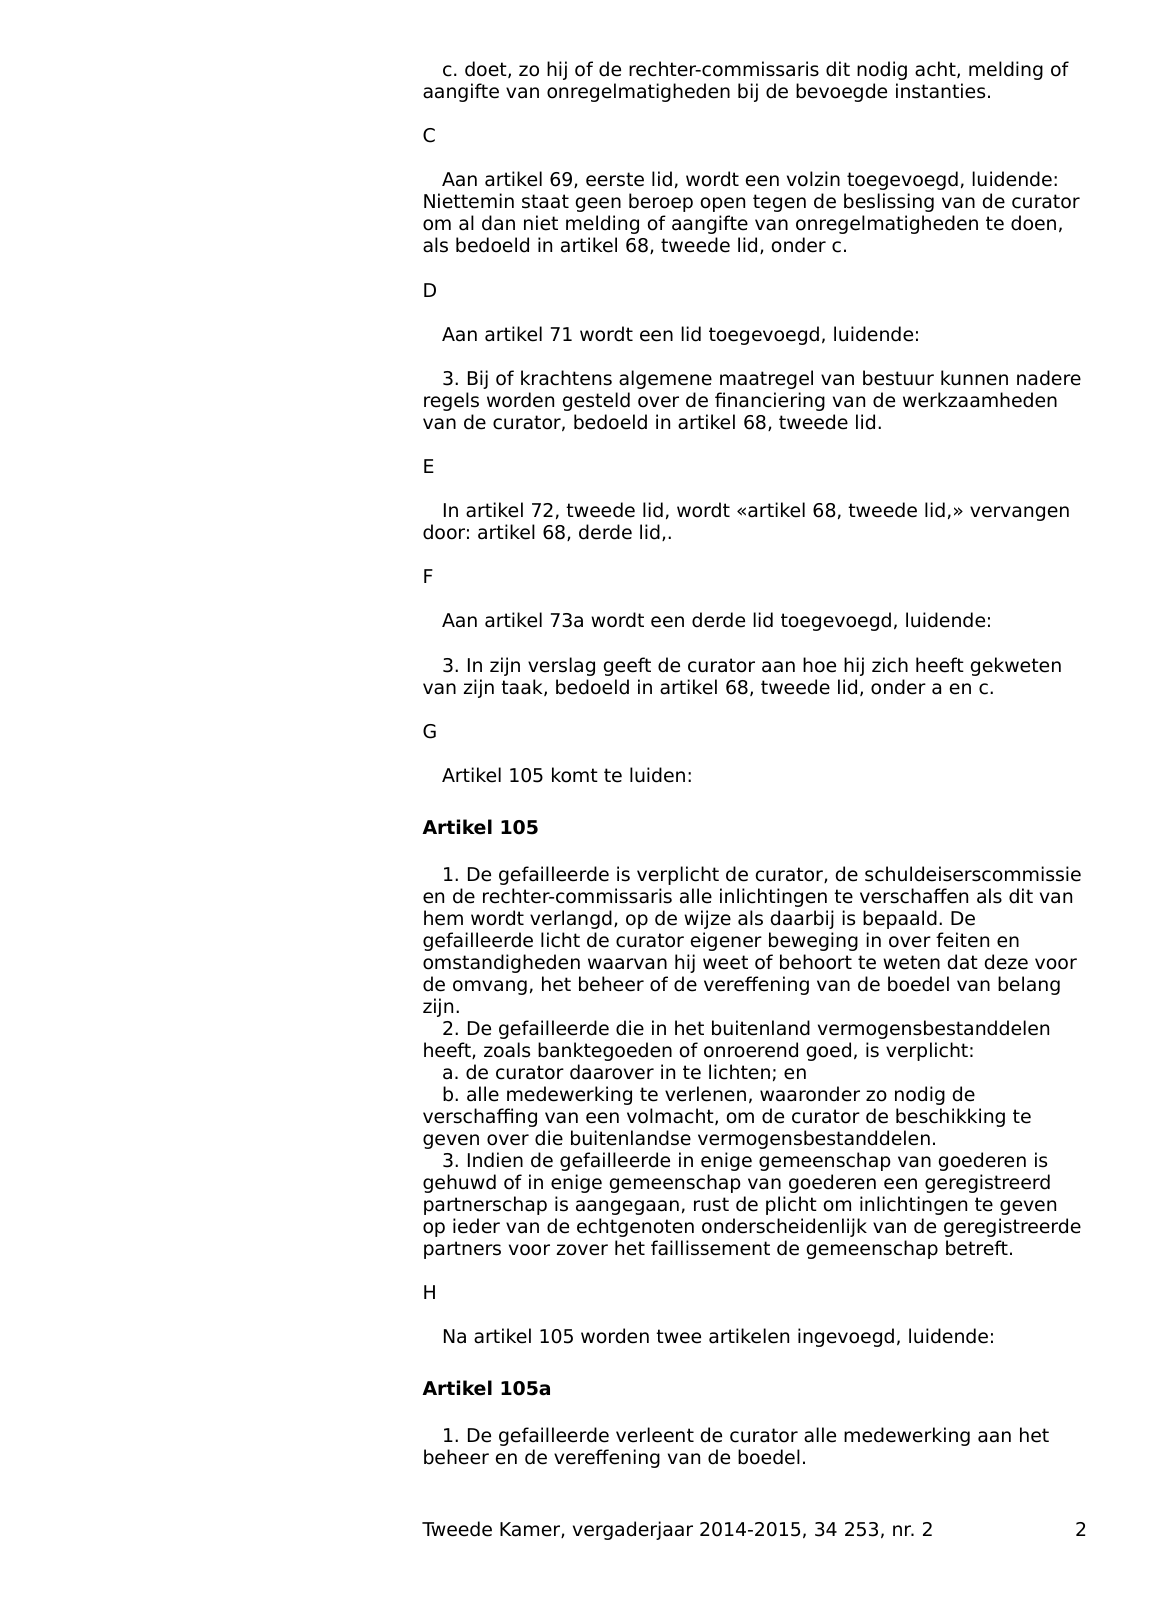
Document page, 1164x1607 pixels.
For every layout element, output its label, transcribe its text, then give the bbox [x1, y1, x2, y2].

text H [422, 1282, 1087, 1304]
text 1. De gefailleerde verleent de curator alle medewerking aan het beheer en de vereffening van de boedel. [422, 1425, 1087, 1469]
text D [422, 279, 1087, 301]
subtitle Artikel 105 [422, 817, 1087, 839]
text a. de curator daarover in te lichten; en [422, 1062, 1087, 1084]
text G [422, 721, 1087, 743]
text b. alle medewerking te verlenen, waaronder zo nodig de verschaffing van een volmacht, om de curator de beschikking te geven over die buitenlandse vermogensbestanddelen. [422, 1084, 1087, 1149]
text 1. De gefailleerde is verplicht de curator, de schuldeiserscommissie en de rechter-commissaris alle inlichtingen te verschaffen als dit van hem wordt verlangd, op de wijze als daarbij is bepaald. De gefailleerde licht de curator eigener beweging in over feiten en omstandigheden waarvan hij weet of behoort te weten dat deze voor de omvang, het beheer of de vereffening van de boedel van belang zijn. [422, 864, 1087, 1018]
text Artikel 105 komt te luiden: [422, 765, 1087, 787]
text Aan artikel 73a wordt een derde lid toegevoegd, luidende: [422, 610, 1087, 632]
text c. doet, zo hij of de rechter-commissaris dit nodig acht, melding of aangifte van onregelmatigheden bij de bevoegde instanties. [422, 59, 1087, 103]
text 2. De gefailleerde die in het buitenland vermogensbestanddelen heeft, zoals banktegoeden of onroerend goed, is verplicht: [422, 1018, 1087, 1062]
text 3. Bij of krachtens algemene maatregel van bestuur kunnen nadere regels worden gesteld over de financiering van de werkzaamheden van de curator, bedoeld in artikel 68, tweede lid. [422, 368, 1087, 434]
text F [422, 566, 1087, 588]
text In artikel 72, tweede lid, wordt «artikel 68, tweede lid,» vervangen door: artikel 68, derde lid,. [422, 500, 1087, 544]
subtitle Artikel 105a [422, 1378, 1087, 1400]
text 3. In zijn verslag geeft de curator aan hoe hij zich heeft gekweten van zijn taak, bedoeld in artikel 68, tweede lid, onder a en c. [422, 654, 1087, 698]
text Na artikel 105 worden twee artikelen ingevoegd, luidende: [422, 1326, 1087, 1348]
text Aan artikel 69, eerste lid, wordt een volzin toegevoegd, luidende: Niettemin staat geen beroep open tegen de beslissing van de curator om al dan niet melding of aangifte van onregelmatigheden te doen, als bedoeld in artikel 68, tweede lid, onder c. [422, 169, 1087, 257]
text E [422, 456, 1087, 478]
text 3. Indien de gefailleerde in enige gemeenschap van goederen is gehuwd of in enige gemeenschap van goederen een geregistreerd partnerschap is aangegaan, rust de plicht om inlichtingen te geven op ieder van de echtgenoten onderscheidenlijk van de geregistreerde partners voor zover het faillissement de gemeenschap betreft. [422, 1149, 1087, 1259]
text Aan artikel 71 wordt een lid toegevoegd, luidende: [422, 324, 1087, 346]
text C [422, 125, 1087, 147]
